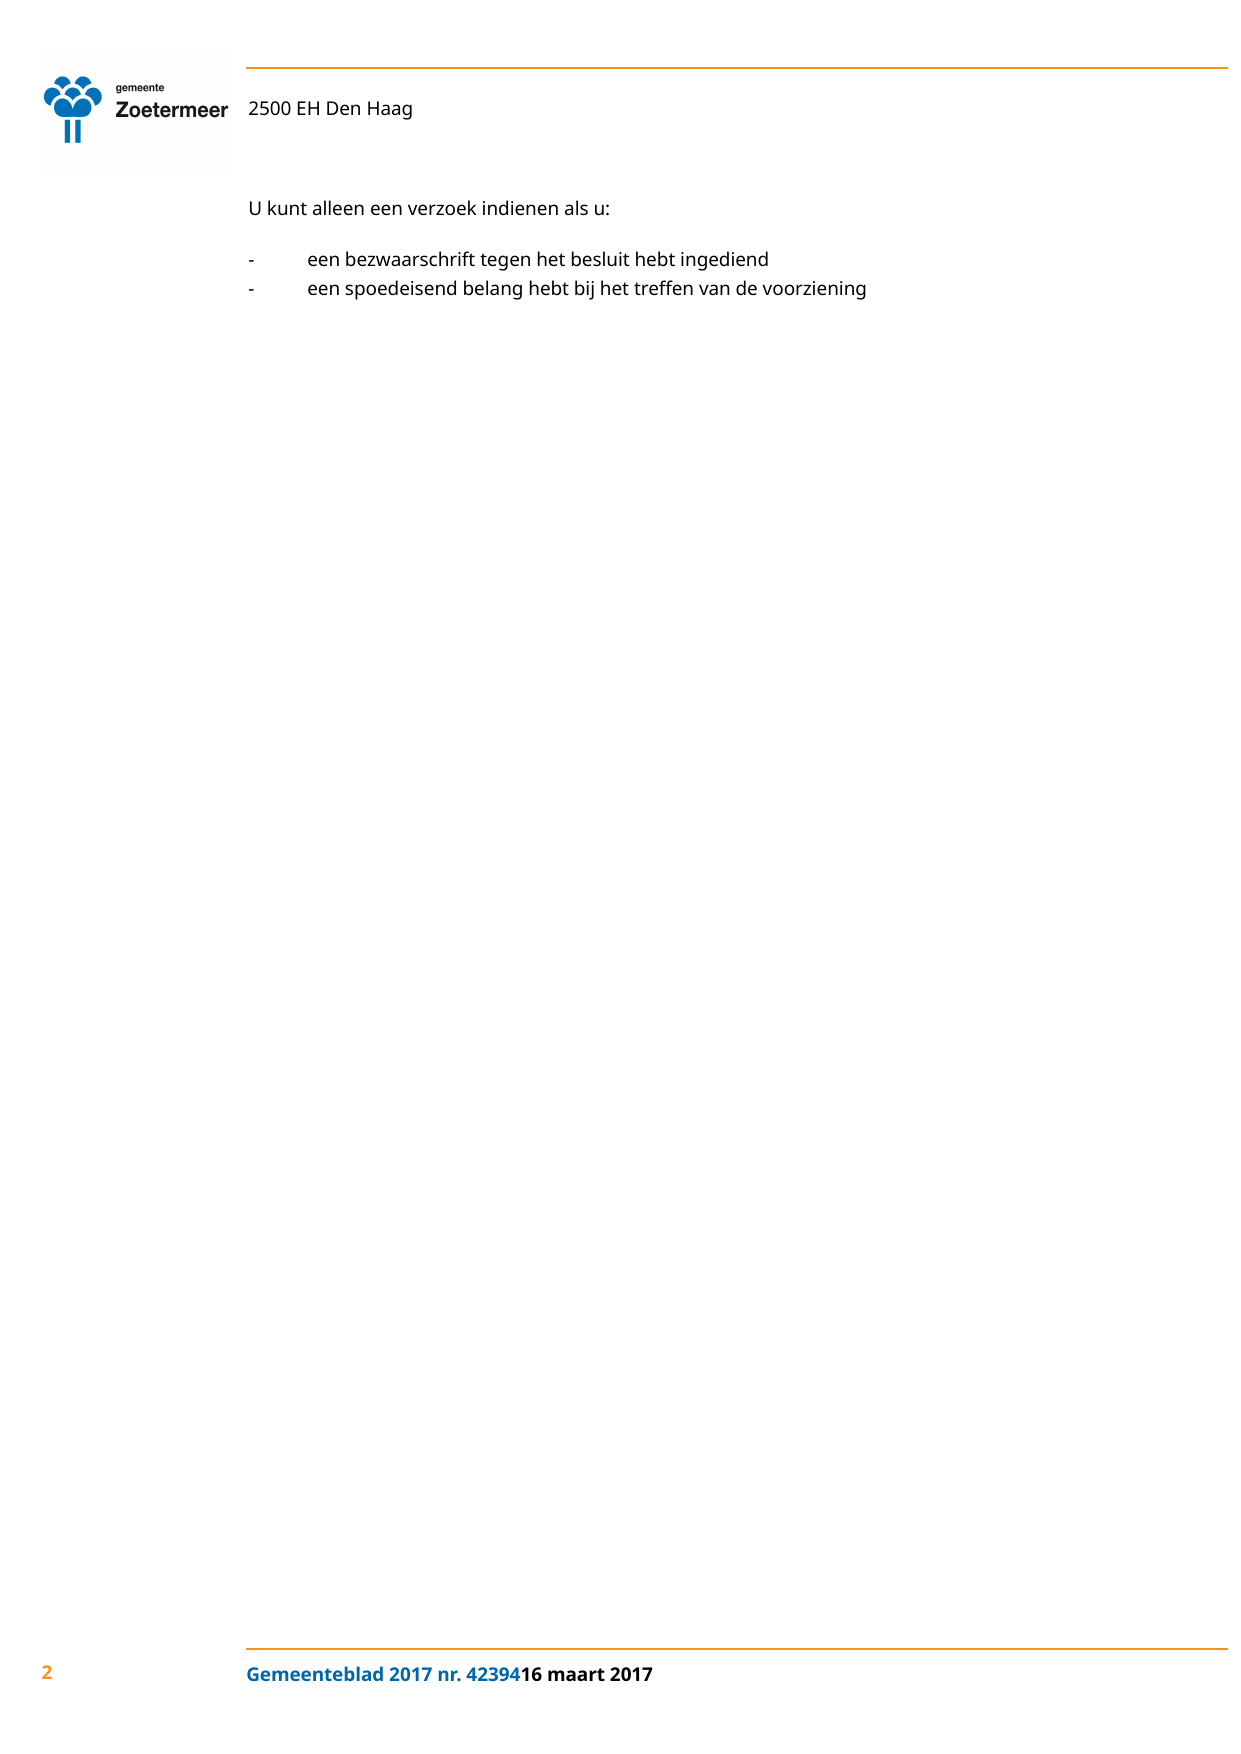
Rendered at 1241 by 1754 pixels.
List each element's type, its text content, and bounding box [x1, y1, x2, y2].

list een spoedeisend belang hebt bij het treffen van de voorziening [248, 276, 1152, 301]
list een bezwaarschrift tegen het besluit hebt ingediend [248, 246, 1152, 272]
text U kunt alleen een verzoek indienen als u: [248, 196, 1152, 221]
picture [41, 47, 231, 172]
text 2500 EH Den Haag [248, 95, 1152, 121]
